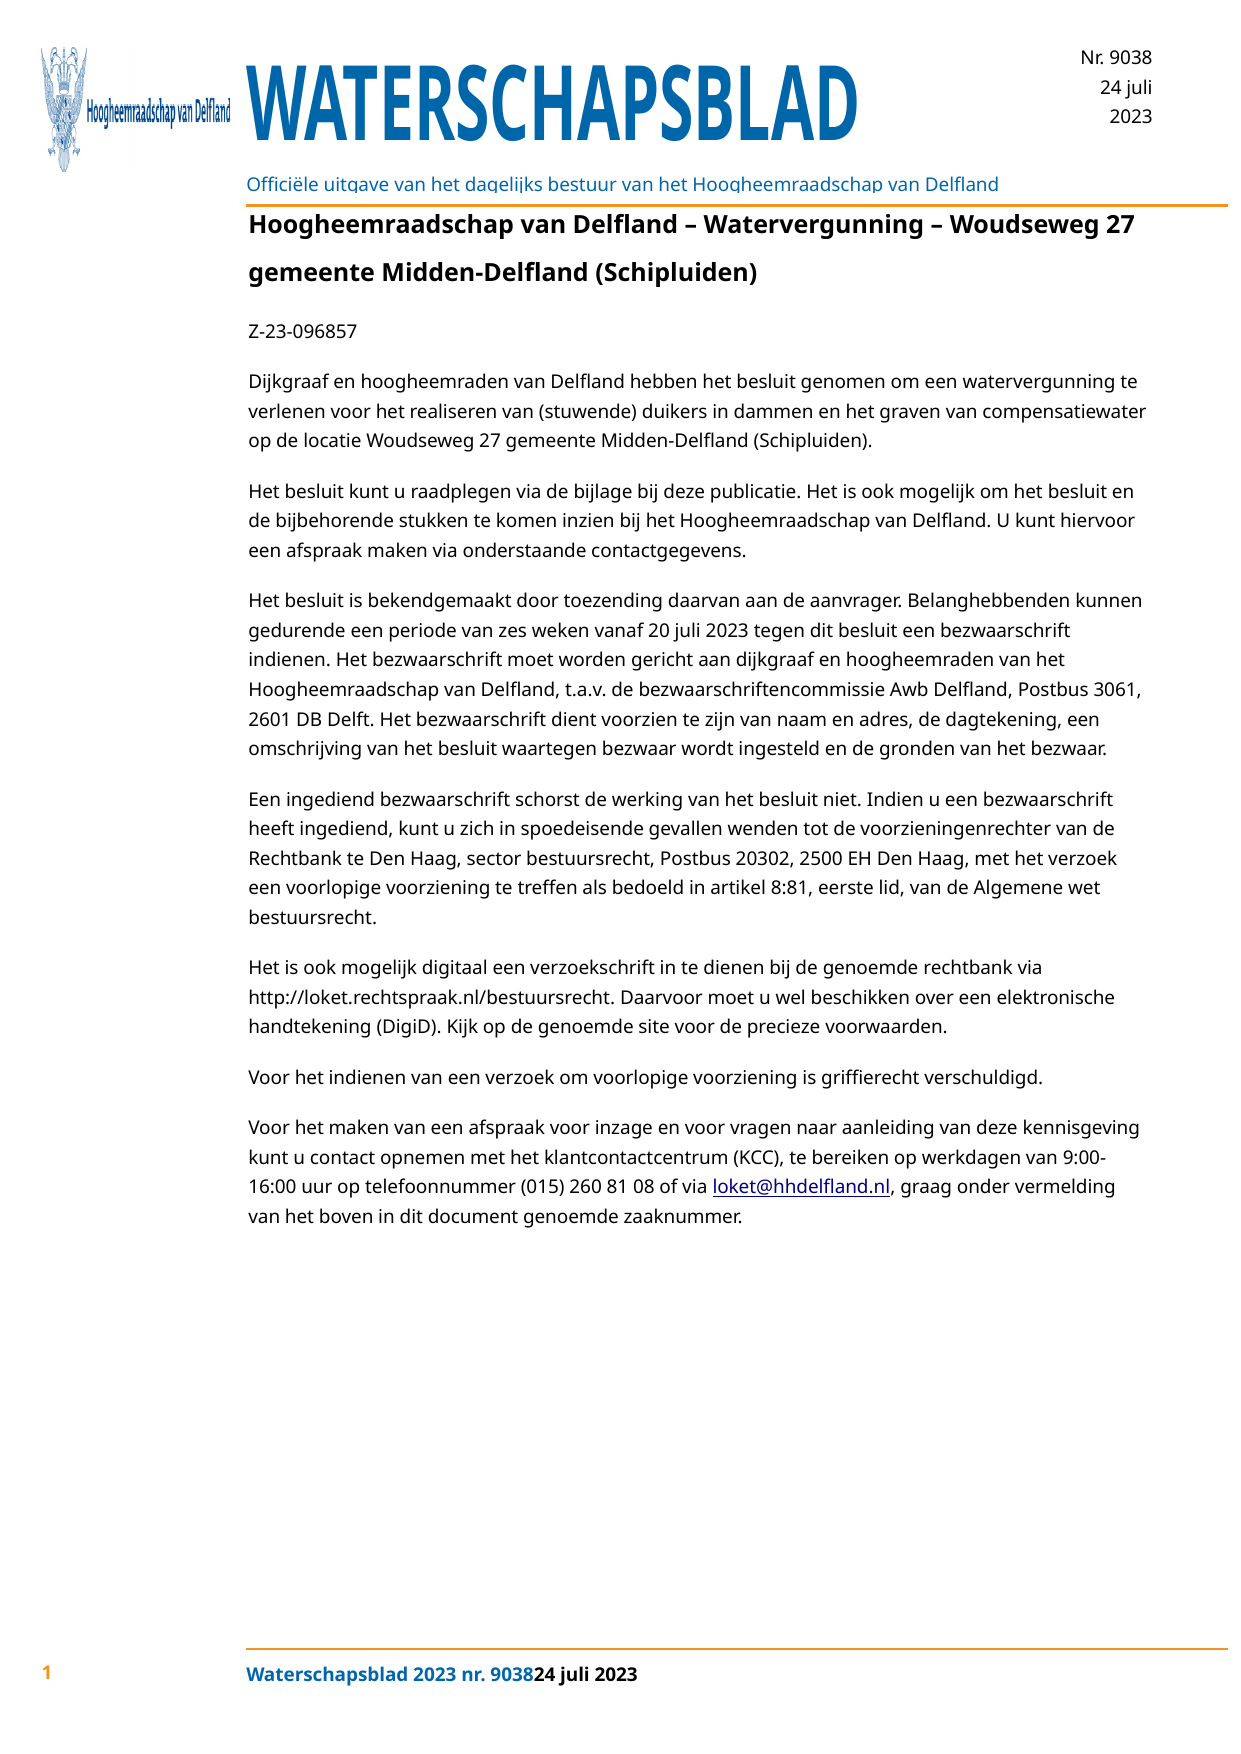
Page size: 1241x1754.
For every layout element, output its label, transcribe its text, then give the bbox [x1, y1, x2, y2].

text Voor het maken van een afspraak voor inzage en voor vragen naar aanleiding van deze kennisgeving kunt u contact opnemen met het klantcontactcentrum (KCC), te bereiken op werkdagen van 9:00-16:00 uur op telefoonnummer (015) 260 81 08 of via loket@hhdelfland.nl, graag onder vermelding van het boven in dit document genoemde zaaknummer. [248, 1114, 1152, 1229]
picture [41, 47, 231, 172]
text Een ingediend bezwaarschrift schorst de werking van het besluit niet. Indien u een bezwaarschrift heeft ingediend, kunt u zich in spoedeisende gevallen wenden tot de voorzieningenrechter van de Rechtbank te Den Haag, sector bestuursrecht, Postbus 20302, 2500 EH Den Haag, met het verzoek een voorlopige voorziening te treffen als bedoeld in artikel 8:81, eerste lid, van de Algemene wet bestuursrecht. [248, 786, 1152, 930]
text Het is ook mogelijk digitaal een verzoekschrift in te dienen bij de genoemde rechtbank via http://loket.rechtspraak.nl/bestuursrecht. Daarvoor moet u wel beschikken over een elektronische handtekening (DigiD). Kijk op de genoemde site voor de precieze voorwaarden. [248, 954, 1152, 1039]
text Dijkgraaf en hoogheemraden van Delfland hebben het besluit genomen om een watervergunning te verlenen voor het realiseren van (stuwende) duikers in dammen en het graven van compensatiewater op de locatie Woudseweg 27 gemeente Midden-Delfland (Schipluiden). [248, 368, 1152, 453]
text Z-23-096857 [248, 318, 1152, 344]
text Voor het indienen van een verzoek om voorlopige voorziening is griffierecht verschuldigd. [248, 1064, 1152, 1090]
text Hoogheemraadschap van Delfland – Watervergunning – Woudseweg 27 gemeente Midden-Delfland (Schipluiden) [248, 207, 1152, 288]
text Het besluit is bekendgemaakt door toezending daarvan aan de aanvrager. Belanghebbenden kunnen gedurende een periode van zes weken vanaf 20 juli 2023 tegen dit besluit een bezwaarschrift indienen. Het bezwaarschrift moet worden gericht aan dijkgraaf en hoogheemraden van het Hoogheemraadschap van Delfland, t.a.v. de bezwaarschriftencommissie Awb Delfland, Postbus 3061, 2601 DB Delft. Het bezwaarschrift dient voorzien te zijn van naam en adres, de dagtekening, een omschrijving van het besluit waartegen bezwaar wordt ingesteld en de gronden van het bezwaar. [248, 587, 1152, 761]
text Het besluit kunt u raadplegen via de bijlage bij deze publicatie. Het is ook mogelijk om het besluit en de bijbehorende stukken te komen inzien bij het Hoogheemraadschap van Delfland. U kunt hiervoor een afspraak maken via onderstaande contactgegevens. [248, 478, 1152, 563]
